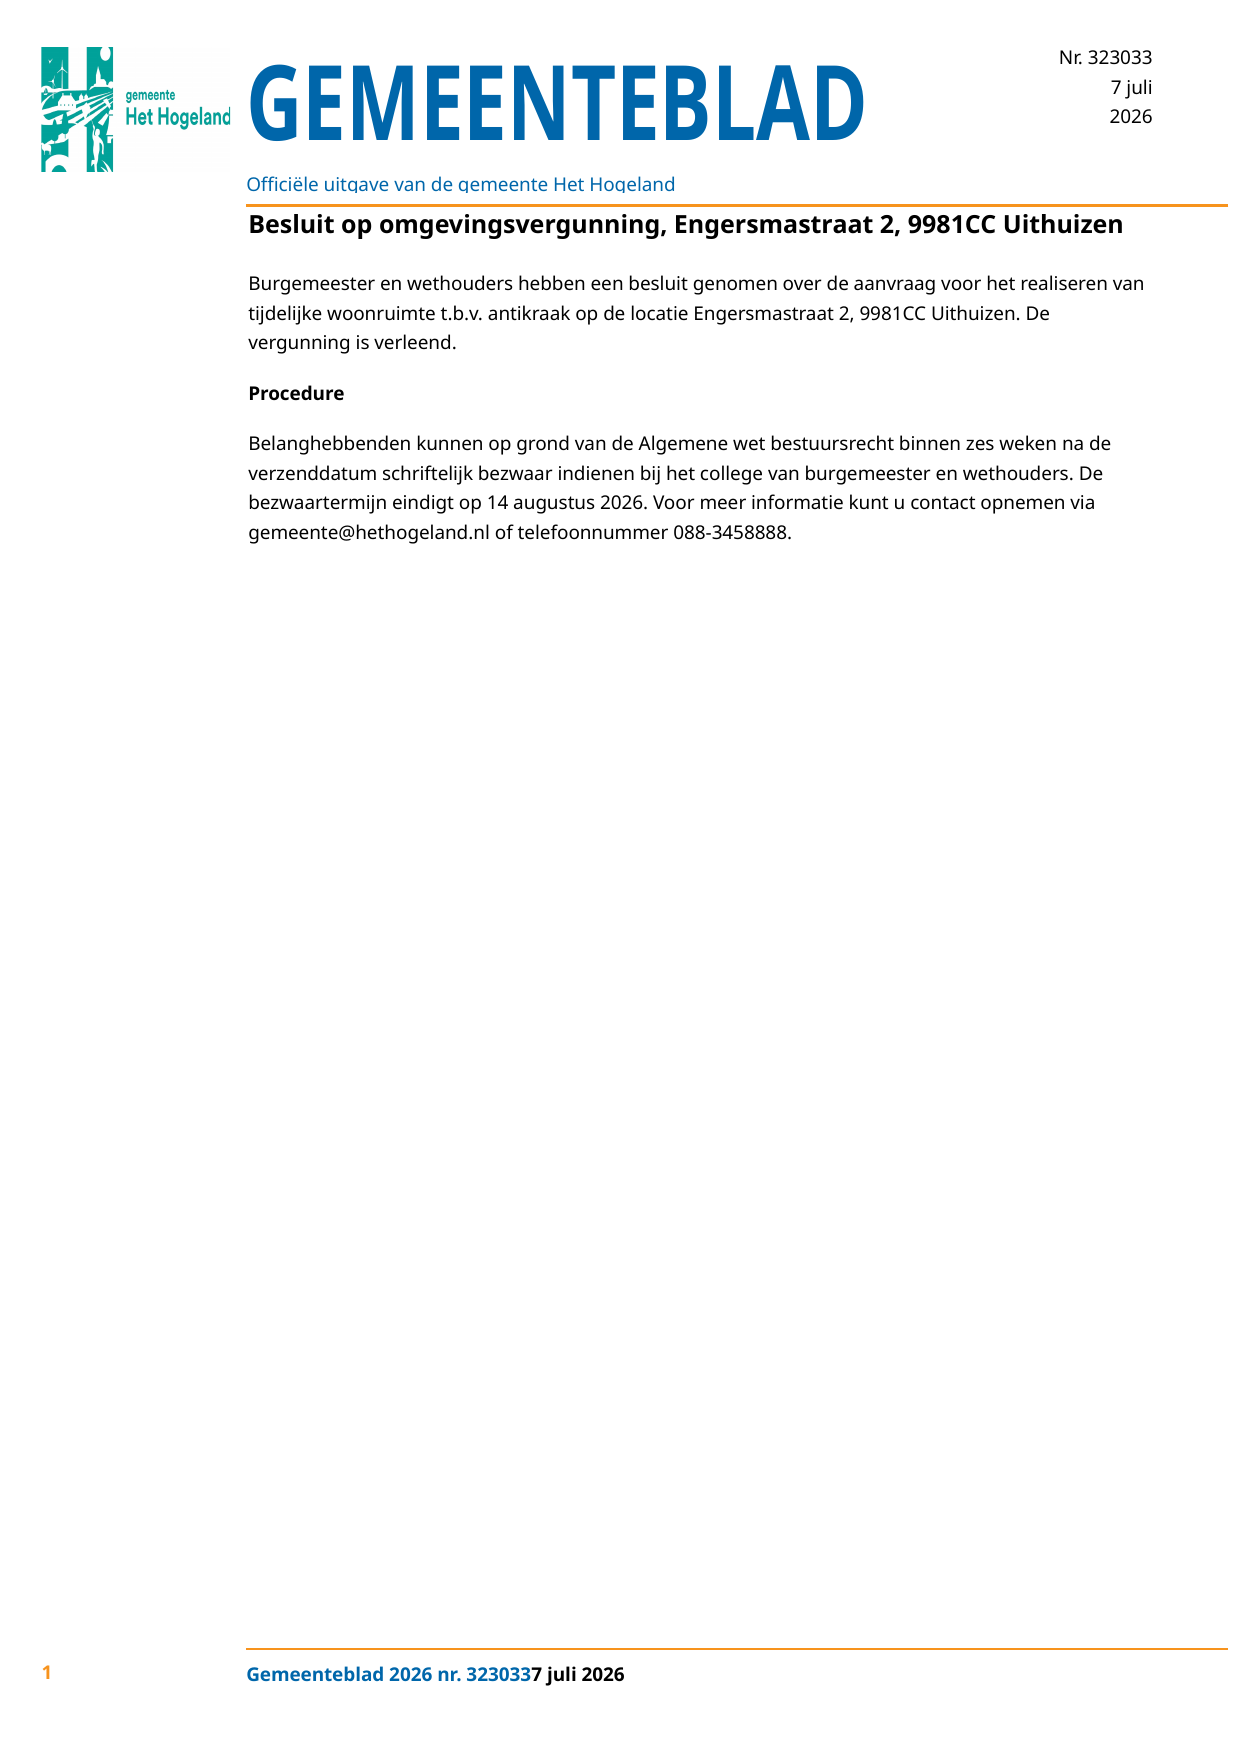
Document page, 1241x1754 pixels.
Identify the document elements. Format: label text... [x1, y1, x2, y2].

text Besluit op omgevingsvergunning, Engersmastraat 2, 9981CC Uithuizen [248, 207, 1152, 241]
text Procedure [248, 380, 1152, 406]
text Burgemeester en wethouders hebben een besluit genomen over de aanvraag voor het realiseren van tijdelijke woonruimte t.b.v. antikraak op de locatie Engersmastraat 2, 9981CC Uithuizen. De vergunning is verleend. [248, 270, 1152, 355]
picture [41, 47, 231, 172]
text Belanghebbenden kunnen op grond van de Algemene wet bestuursrecht binnen zes weken na de verzenddatum schriftelijk bezwaar indienen bij het college van burgemeester en wethouders. De bezwaartermijn eindigt op 14 augustus 2026. Voor meer informatie kunt u contact opnemen via gemeente@hethogeland.nl of telefoonnummer 088-3458888. [248, 430, 1152, 545]
